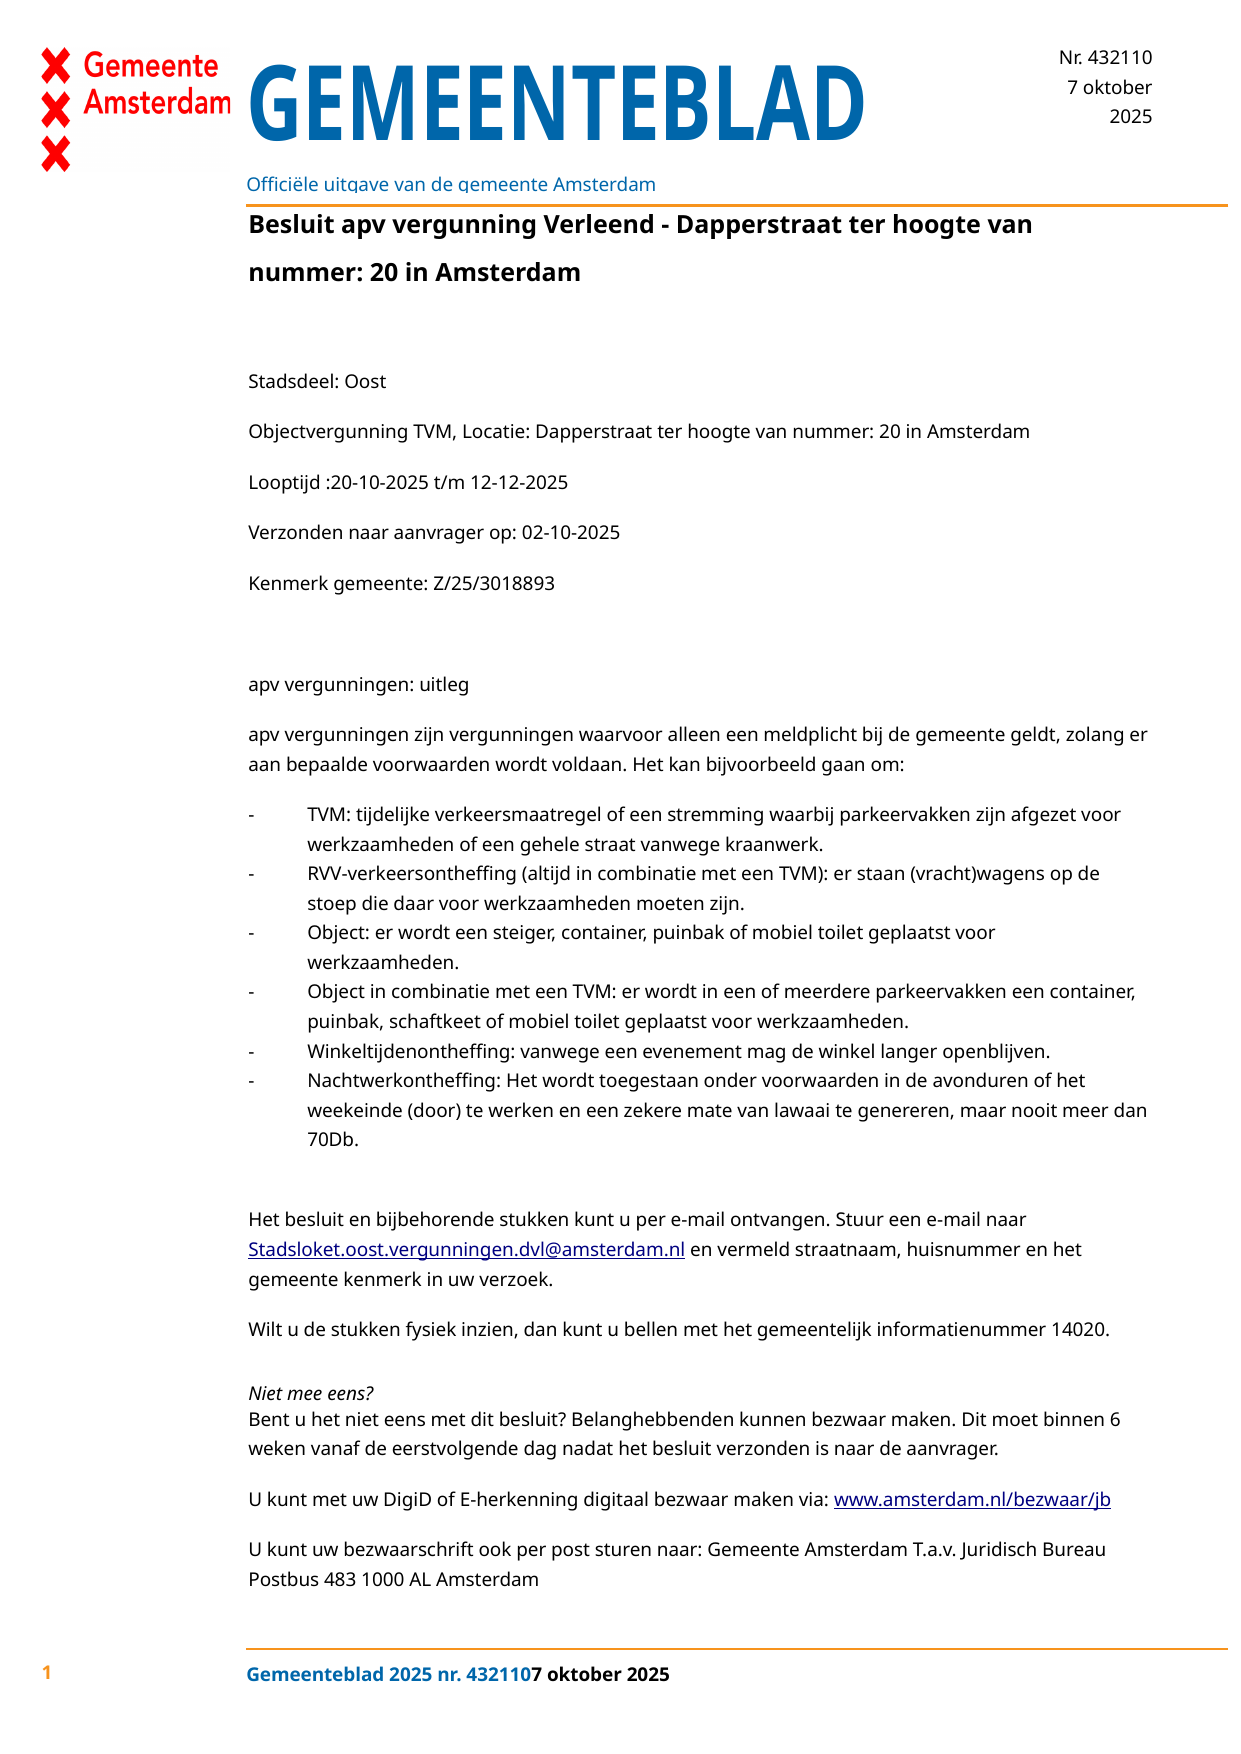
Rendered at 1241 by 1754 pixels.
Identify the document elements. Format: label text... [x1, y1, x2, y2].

text U kunt met uw DigiD of E-herkenning digitaal bezwaar maken via: www.amsterdam.nl/bezwaar/jb [248, 1486, 1152, 1512]
text U kunt uw bezwaarschrift ook per post sturen naar: Gemeente Amsterdam T.a.v. Juridisch Bureau Postbus 483 1000 AL Amsterdam [248, 1536, 1152, 1592]
list Nachtwerkontheffing: Het wordt toegestaan onder voorwaarden in de avonduren of het weekeinde (door) te werken en een zekere mate van lawaai te genereren, maar nooit meer dan 70Db. [248, 1067, 1152, 1152]
list Object in combinatie met een TVM: er wordt in een of meerdere parkeervakken een container, puinbak, schaftkeet of mobiel toilet geplaatst voor werkzaamheden. [248, 979, 1152, 1034]
list Object: er wordt een steiger, container, puinbak of mobiel toilet geplaatst voor werkzaamheden. [248, 919, 1152, 975]
list Winkeltijdenontheffing: vanwege een evenement mag de winkel langer openblijven. [248, 1038, 1152, 1064]
list TVM: tijdelijke verkeersmaatregel of een stremming waarbij parkeervakken zijn afgezet voor werkzaamheden of een gehele straat vanwege kraanwerk. [248, 801, 1152, 857]
text Niet mee eens? [248, 1380, 1152, 1406]
text Wilt u de stukken fysiek inzien, dan kunt u bellen met het gemeentelijk informatienummer 14020. [248, 1316, 1152, 1342]
text apv vergunningen: uitleg [248, 671, 1152, 697]
picture [41, 47, 231, 172]
text Looptijd :20-10-2025 t/m 12-12-2025 [248, 469, 1152, 495]
text Verzonden naar aanvrager op: 02-10-2025 [248, 519, 1152, 545]
list RVV-verkeersontheffing (altijd in combinatie met een TVM): er staan (vracht)wagens op de stoep die daar voor werkzaamheden moeten zijn. [248, 860, 1152, 916]
text Bent u het niet eens met dit besluit? Belanghebbenden kunnen bezwaar maken. Dit moet binnen 6 weken vanaf de eerstvolgende dag nadat het besluit verzonden is naar de aanvrager. [248, 1406, 1152, 1461]
text apv vergunningen zijn vergunningen waarvoor alleen een meldplicht bij de gemeente geldt, zolang er aan bepaalde voorwaarden wordt voldaan. Het kan bijvoorbeeld gaan om: [248, 721, 1152, 777]
text Besluit apv vergunning Verleend - Dapperstraat ter hoogte van nummer: 20 in Amsterdam [248, 207, 1152, 288]
text Kenmerk gemeente: Z/25/3018893 [248, 570, 1152, 596]
text Objectvergunning TVM, Locatie: Dapperstraat ter hoogte van nummer: 20 in Amsterdam [248, 419, 1152, 444]
text Stadsdeel: Oost [248, 368, 1152, 394]
text Het besluit en bijbehorende stukken kunt u per e-mail ontvangen. Stuur een e-mail naar Stadsloket.oost.vergunningen.dvl@amsterdam.nl en vermeld straatnaam, huisnummer en het gemeente kenmerk in uw verzoek. [248, 1207, 1152, 1292]
